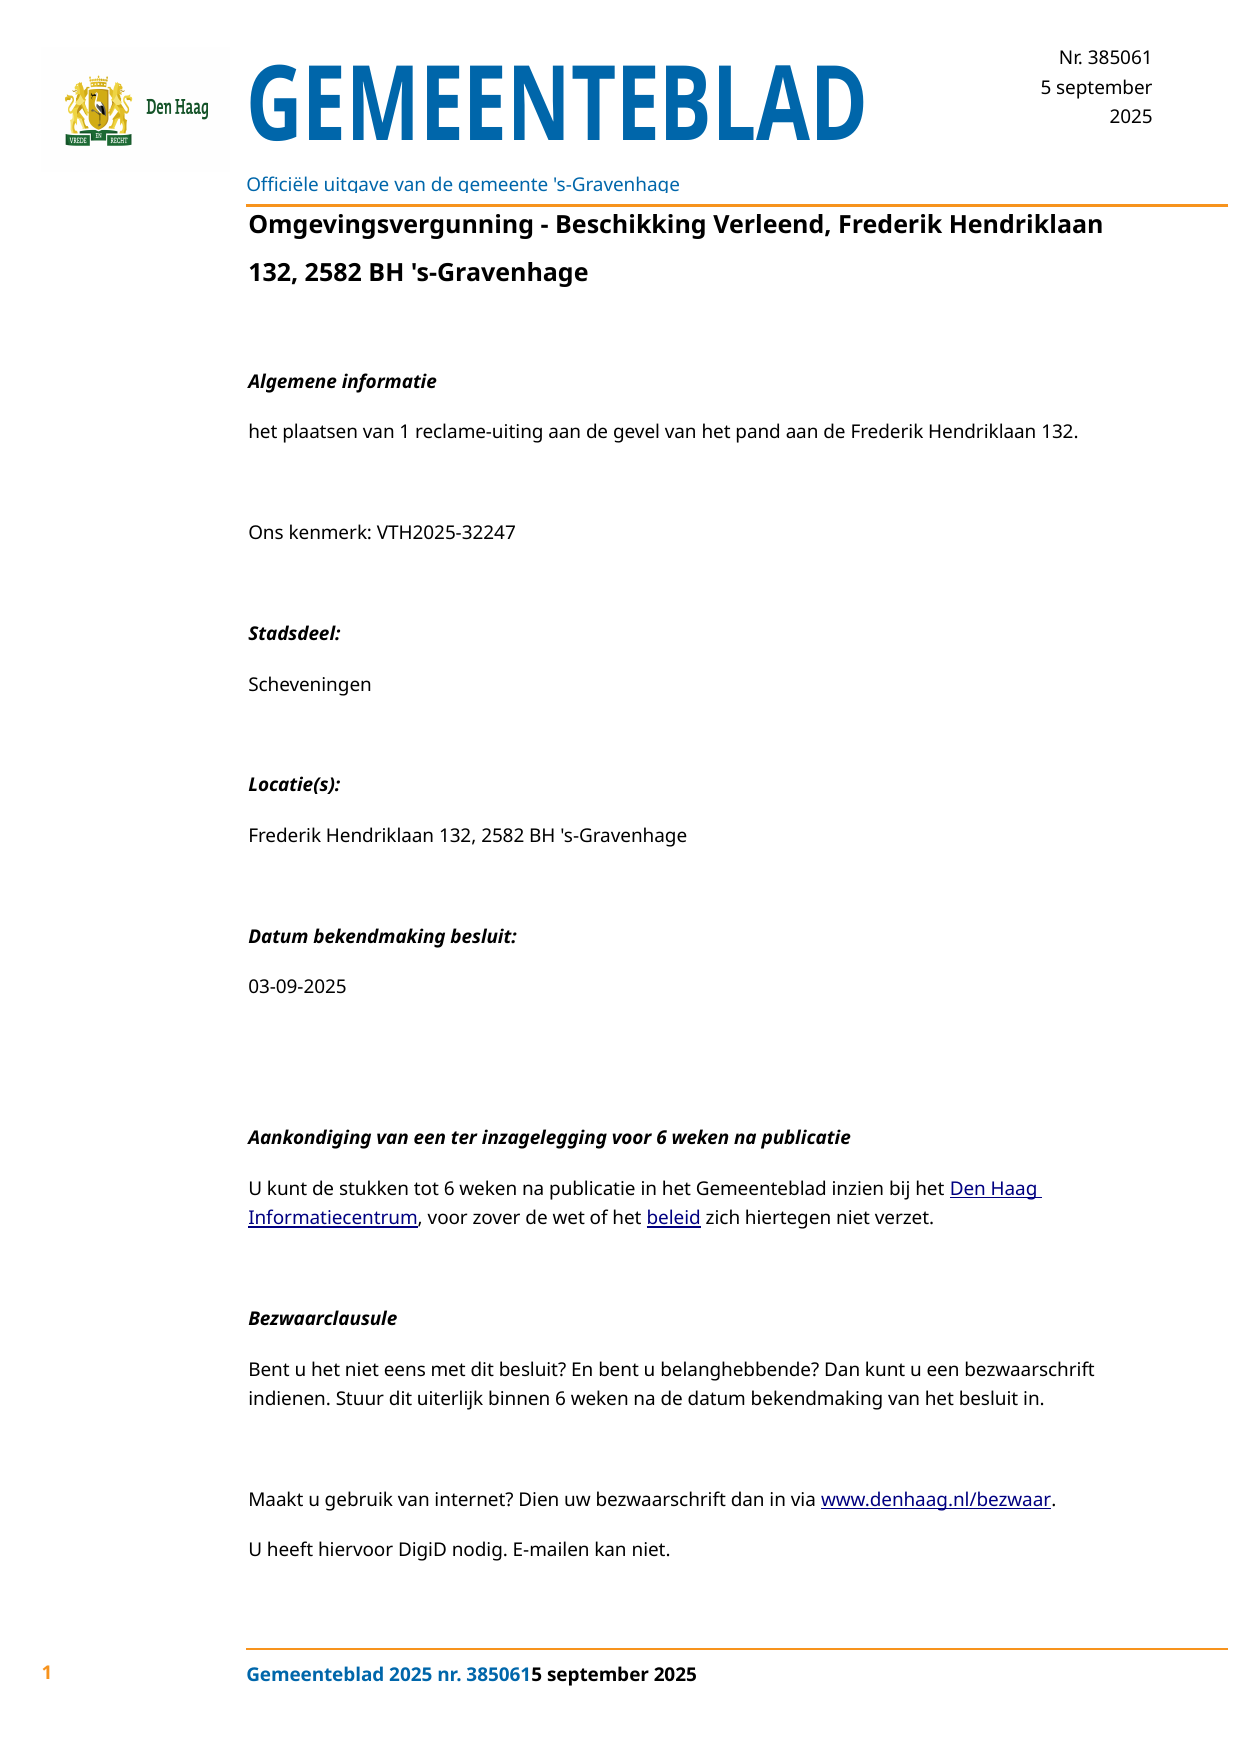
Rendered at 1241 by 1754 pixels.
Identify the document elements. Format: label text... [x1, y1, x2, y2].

text Locatie(s): [248, 772, 1152, 797]
text het plaatsen van 1 reclame-uiting aan de gevel van het pand aan de Frederik Hendriklaan 132. [248, 419, 1152, 444]
text Omgevingsvergunning - Beschikking Verleend, Frederik Hendriklaan 132, 2582 BH 's-Gravenhage [248, 207, 1152, 288]
text Bent u het niet eens met dit besluit? En bent u belanghebbende? Dan kunt u een bezwaarschrift indienen. Stuur dit uiterlijk binnen 6 weken na de datum bekendmaking van het besluit in. [248, 1356, 1152, 1411]
text Frederik Hendriklaan 132, 2582 BH 's-Gravenhage [248, 822, 1152, 848]
text Stadsdeel: [248, 620, 1152, 646]
text Datum bekendmaking besluit: [248, 923, 1152, 949]
text U kunt de stukken tot 6 weken na publicatie in het Gemeenteblad inzien bij het Den Haag Informatiecentrum, voor zover de wet of het beleid zich hiertegen niet verzet. [248, 1175, 1152, 1230]
text Algemene informatie [248, 368, 1152, 394]
text U heeft hiervoor DigiD nodig. E-mailen kan niet. [248, 1537, 1152, 1562]
picture [41, 47, 231, 172]
text 03-09-2025 [248, 973, 1152, 999]
text Ons kenmerk: VTH2025-32247 [248, 519, 1152, 545]
text Scheveningen [248, 671, 1152, 697]
text Bezwaarclausule [248, 1305, 1152, 1331]
text Maakt u gebruik van internet? Dien uw bezwaarschrift dan in via www.denhaag.nl/bezwaar. [248, 1486, 1152, 1512]
text Aankondiging van een ter inzagelegging voor 6 weken na publicatie [248, 1124, 1152, 1150]
